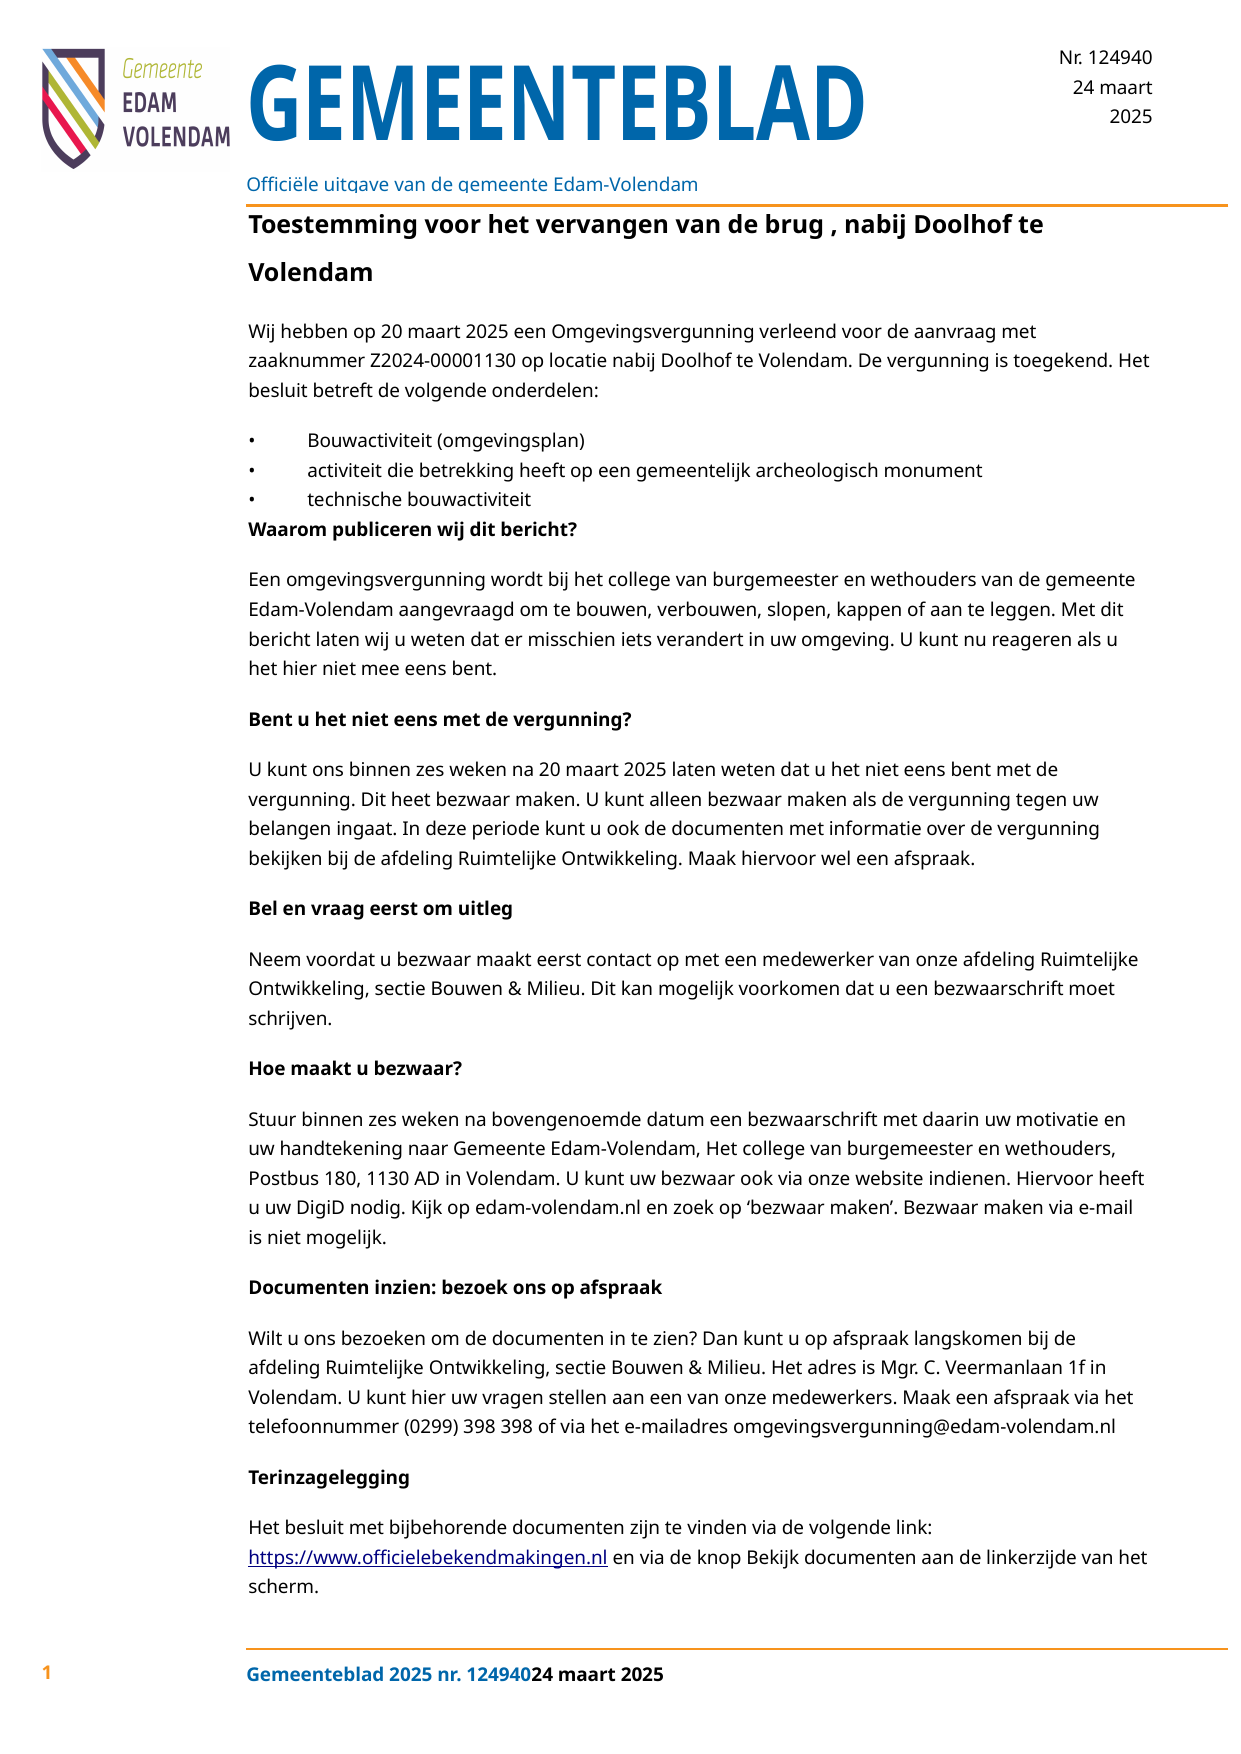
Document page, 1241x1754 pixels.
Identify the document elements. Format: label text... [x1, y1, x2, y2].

text Documenten inzien: bezoek ons op afspraak [248, 1274, 1152, 1300]
list technische bouwactiviteit [248, 487, 1152, 512]
picture [41, 47, 231, 172]
text Toestemming voor het vervangen van de brug , nabij Doolhof te Volendam [248, 207, 1152, 288]
text Wilt u ons bezoeken om de documenten in te zien? Dan kunt u op afspraak langskomen bij de afdeling Ruimtelijke Ontwikkeling, sectie Bouwen & Milieu. Het adres is Mgr. C. Veermanlaan 1f in Volendam. U kunt hier uw vragen stellen aan een van onze medewerkers. Maak een afspraak via het telefoonnummer (0299) 398 398 of via het e-mailadres omgevingsvergunning@edam-volendam.nl [248, 1325, 1152, 1439]
text Een omgevingsvergunning wordt bij het college van burgemeester en wethouders van de gemeente Edam-Volendam aangevraagd om te bouwen, verbouwen, slopen, kappen of aan te leggen. Met dit bericht laten wij u weten dat er misschien iets verandert in uw omgeving. U kunt nu reageren als u het hier niet mee eens bent. [248, 567, 1152, 681]
text Bent u het niet eens met de vergunning? [248, 706, 1152, 732]
list activiteit die betrekking heeft op een gemeentelijk archeologisch monument [248, 457, 1152, 483]
text Het besluit met bijbehorende documenten zijn te vinden via de volgende link: https://www.officielebekendmakingen.nl en via de knop Bekijk documenten aan de linkerzijde van het scherm. [248, 1514, 1152, 1599]
text Terinzagelegging [248, 1464, 1152, 1490]
text U kunt ons binnen zes weken na 20 maart 2025 laten weten dat u het niet eens bent met de vergunning. Dit heet bezwaar maken. U kunt alleen bezwaar maken als de vergunning tegen uw belangen ingaat. In deze periode kunt u ook de documenten met informatie over de vergunning bekijken bij de afdeling Ruimtelijke Ontwikkeling. Maak hiervoor wel een afspraak. [248, 756, 1152, 871]
text Waarom publiceren wij dit bericht? [248, 516, 1152, 542]
text Bel en vraag eerst om uitleg [248, 895, 1152, 921]
text Hoe maakt u bezwaar? [248, 1055, 1152, 1081]
text Neem voordat u bezwaar maakt eerst contact op met een medewerker van onze afdeling Ruimtelijke Ontwikkeling, sectie Bouwen & Milieu. Dit kan mogelijk voorkomen dat u een bezwaarschrift moet schrijven. [248, 946, 1152, 1031]
list Bouwactiviteit (omgevingsplan) [248, 427, 1152, 453]
text Stuur binnen zes weken na bovengenoemde datum een bezwaarschrift met daarin uw motivatie en uw handtekening naar Gemeente Edam-Volendam, Het college van burgemeester en wethouders, Postbus 180, 1130 AD in Volendam. U kunt uw bezwaar ook via onze website indienen. Hiervoor heeft u uw DigiD nodig. Kijk op edam-volendam.nl en zoek op ‘bezwaar maken’. Bezwaar maken via e-mail is niet mogelijk. [248, 1106, 1152, 1250]
text Wij hebben op 20 maart 2025 een Omgevingsvergunning verleend voor de aanvraag met zaaknummer Z2024-00001130 op locatie nabij Doolhof te Volendam. De vergunning is toegekend. Het besluit betreft de volgende onderdelen: [248, 318, 1152, 403]
